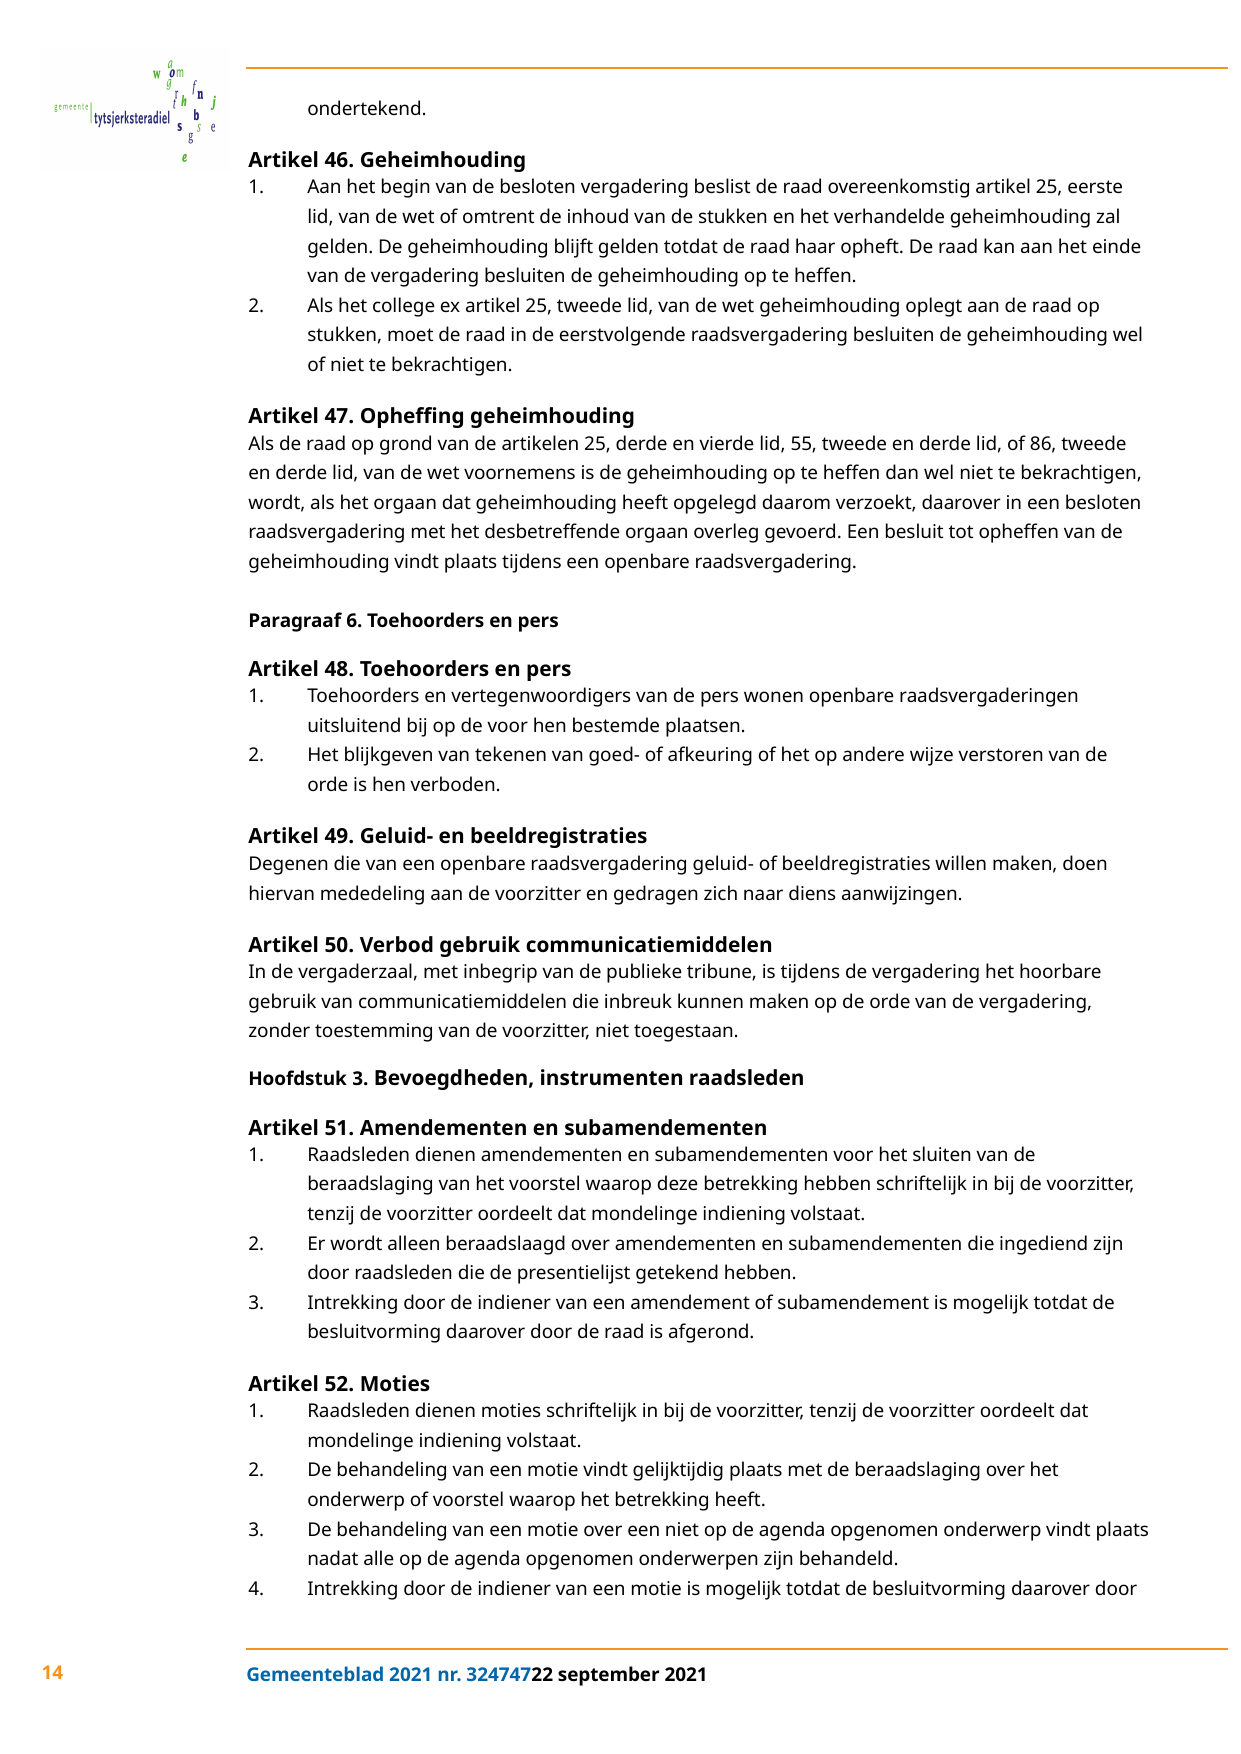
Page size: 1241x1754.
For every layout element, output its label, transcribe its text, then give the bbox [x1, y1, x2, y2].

list Het blijkgeven van tekenen van goed- of afkeuring of het op andere wijze verstoren van de orde is hen verboden. [248, 742, 1152, 797]
list Intrekking door de indiener van een motie is mogelijk totdat de besluitvorming daarover door [248, 1575, 1152, 1601]
list Als het college ex artikel 25, tweede lid, van de wet geheimhouding oplegt aan de raad op stukken, moet de raad in de eerstvolgende raadsvergadering besluiten de geheimhouding wel of niet te bekrachtigen. [248, 292, 1152, 377]
text Artikel 52. Moties [248, 1369, 1152, 1397]
text Degenen die van een openbare raadsvergadering geluid- of beeldregistraties willen maken, doen hiervan mededeling aan de voorzitter en gedragen zich naar diens aanwijzingen. [248, 850, 1152, 905]
text Artikel 47. Opheffing geheimhouding [248, 402, 1152, 430]
list Er wordt alleen beraadslaagd over amendementen en subamendementen die ingediend zijn door raadsleden die de presentielijst getekend hebben. [248, 1230, 1152, 1285]
text Als de raad op grond van de artikelen 25, derde en vierde lid, 55, tweede en derde lid, of 86, tweede en derde lid, van de wet voornemens is de geheimhouding op te heffen dan wel niet te bekrachtigen, wordt, als het orgaan dat geheimhouding heeft opgelegd daarom verzoekt, daarover in een besloten raadsvergadering met het desbetreffende orgaan overleg gevoerd. Een besluit tot opheffen van de geheimhouding vindt plaats tijdens een openbare raadsvergadering. [248, 430, 1152, 574]
text Artikel 51. Amendementen en subamendementen [248, 1113, 1152, 1141]
list Toehoorders en vertegenwoordigers van de pers wonen openbare raadsvergaderingen uitsluitend bij op de voor hen bestemde plaatsen. [248, 682, 1152, 738]
text Artikel 48. Toehoorders en pers [248, 654, 1152, 682]
list De behandeling van een motie over een niet op de agenda opgenomen onderwerp vindt plaats nadat alle op de agenda opgenomen onderwerpen zijn behandeld. [248, 1516, 1152, 1571]
text Artikel 46. Geheimhouding [248, 145, 1152, 174]
text Hoofdstuk 3. Bevoegdheden, instrumenten raadsleden [248, 1063, 1152, 1092]
list Raadsleden dienen amendementen en subamendementen voor het sluiten van de beraadslaging van het voorstel waarop deze betrekking hebben schriftelijk in bij de voorzitter, tenzij de voorzitter oordeelt dat mondelinge indiening volstaat. [248, 1141, 1152, 1226]
text Artikel 49. Geluid- en beeldregistraties [248, 822, 1152, 850]
text In de vergaderzaal, met inbegrip van de publieke tribune, is tijdens de vergadering het hoorbare gebruik van communicatiemiddelen die inbreuk kunnen maken op de orde van de vergadering, zonder toestemming van de voorzitter, niet toegestaan. [248, 958, 1152, 1043]
list De behandeling van een motie vindt gelijktijdig plaats met de beraadslaging over het onderwerp of voorstel waarop het betrekking heeft. [248, 1457, 1152, 1512]
list Aan het begin van de besloten vergadering beslist de raad overeenkomstig artikel 25, eerste lid, van de wet of omtrent de inhoud van de stukken en het verhandelde geheimhouding zal gelden. De geheimhouding blijft gelden totdat de raad haar opheft. De raad kan aan het einde van de vergadering besluiten de geheimhouding op te heffen. [248, 174, 1152, 288]
picture [41, 47, 231, 172]
text Paragraaf 6. Toehoorders en pers [248, 607, 1152, 633]
list Intrekking door de indiener van een amendement of subamendement is mogelijk totdat de besluitvorming daarover door de raad is afgerond. [248, 1289, 1152, 1344]
list ondertekend. [248, 95, 1152, 121]
list Raadsleden dienen moties schriftelijk in bij de voorzitter, tenzij de voorzitter oordeelt dat mondelinge indiening volstaat. [248, 1397, 1152, 1453]
text Artikel 50. Verbod gebruik communicatiemiddelen [248, 930, 1152, 958]
